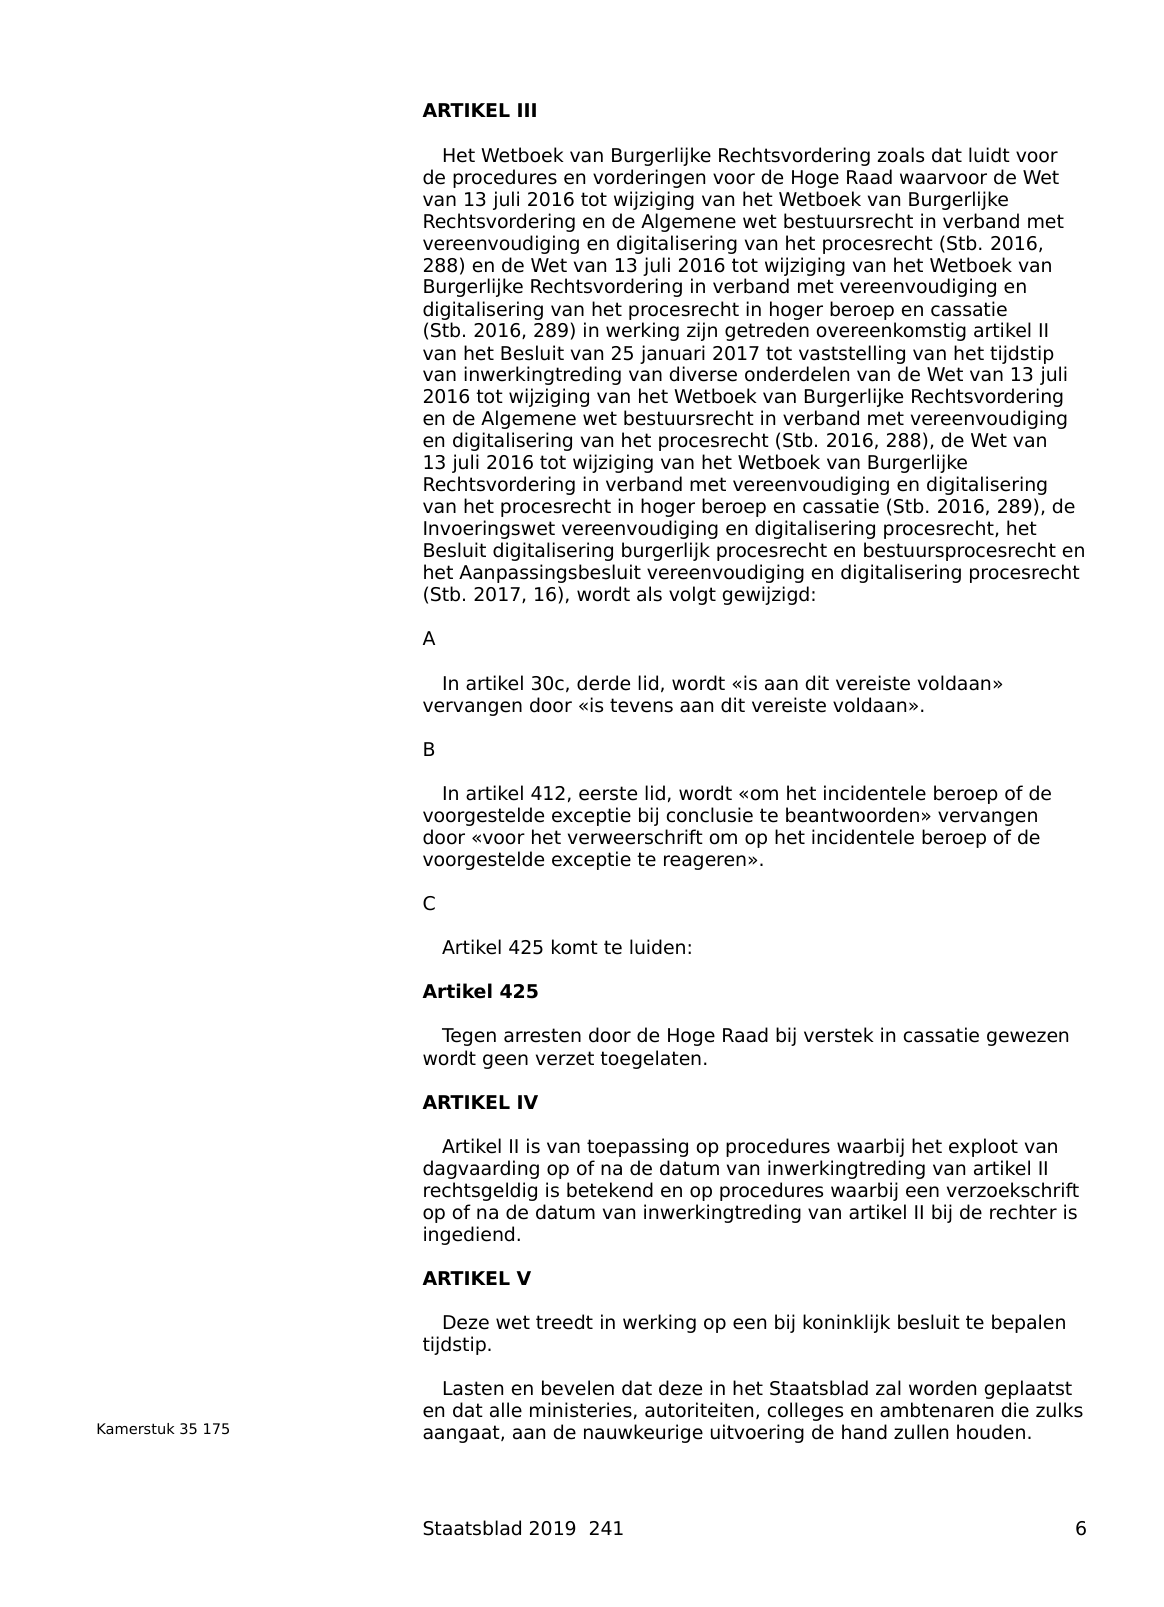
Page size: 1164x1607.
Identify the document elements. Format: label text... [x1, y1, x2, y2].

subtitle ARTIKEL III [422, 100, 1087, 122]
text Artikel II is van toepassing op procedures waarbij het exploot van dagvaarding op of na de datum van inwerkingtreding van artikel II rechtsgeldig is betekend en op procedures waarbij een verzoekschrift op of na de datum van inwerkingtreding van artikel II bij de rechter is ingediend. [422, 1136, 1087, 1246]
subtitle ARTIKEL IV [422, 1092, 1087, 1113]
subtitle Artikel 425 [422, 981, 1087, 1003]
text In artikel 412, eerste lid, wordt «om het incidentele beroep of de voorgestelde exceptie bij conclusie te beantwoorden» vervangen door «voor het verweerschrift om op het incidentele beroep of de voorgestelde exceptie te reageren». [422, 783, 1087, 871]
text Kamerstuk 35 175 [77, 1421, 396, 1438]
text Lasten en bevelen dat deze in het Staatsblad zal worden geplaatst en dat alle ministeries, autoriteiten, colleges en ambtenaren die zulks aangaat, aan de nauwkeurige uitvoering de hand zullen houden. [422, 1378, 1087, 1444]
text Het Wetboek van Burgerlijke Rechtsvordering zoals dat luidt voor de procedures en vorderingen voor de Hoge Raad waarvoor de Wet van 13 juli 2016 tot wijziging van het Wetboek van Burgerlijke Rechtsvordering en de Algemene wet bestuursrecht in verband met vereenvoudiging en digitalisering van het procesrecht (Stb. 2016, 288) en de Wet van 13 juli 2016 tot wijziging van het Wetboek van Burgerlijke Rechtsvordering in verband met vereenvoudiging en digitalisering van het procesrecht in hoger beroep en cassatie (Stb. 2016, 289) in werking zijn getreden overeenkomstig artikel II van het Besluit van 25 januari 2017 tot vaststelling van het tijdstip van inwerkingtreding van diverse onderdelen van de Wet van 13 juli 2016 tot wijziging van het Wetboek van Burgerlijke Rechtsvordering en de Algemene wet bestuursrecht in verband met vereenvoudiging en digitalisering van het procesrecht (Stb. 2016, 288), de Wet van 13 juli 2016 tot wijziging van het Wetboek van Burgerlijke Rechtsvordering in verband met vereenvoudiging en digitalisering van het procesrecht in hoger beroep en cassatie (Stb. 2016, 289), de Invoeringswet vereenvoudiging en digitalisering procesrecht, het Besluit digitalisering burgerlijk procesrecht en bestuursprocesrecht en het Aanpassingsbesluit vereenvoudiging en digitalisering procesrecht (Stb. 2017, 16), wordt als volgt gewijzigd: [422, 144, 1087, 606]
text Tegen arresten door de Hoge Raad bij verstek in cassatie gewezen wordt geen verzet toegelaten. [422, 1025, 1087, 1069]
text B [422, 739, 1087, 761]
text Deze wet treedt in werking op een bij koninklijk besluit te bepalen tijdstip. [422, 1312, 1087, 1356]
text Artikel 425 komt te luiden: [422, 937, 1087, 959]
subtitle ARTIKEL V [422, 1268, 1087, 1290]
text In artikel 30c, derde lid, wordt «is aan dit vereiste voldaan» vervangen door «is tevens aan dit vereiste voldaan». [422, 672, 1087, 716]
text A [422, 628, 1087, 650]
text C [422, 893, 1087, 915]
